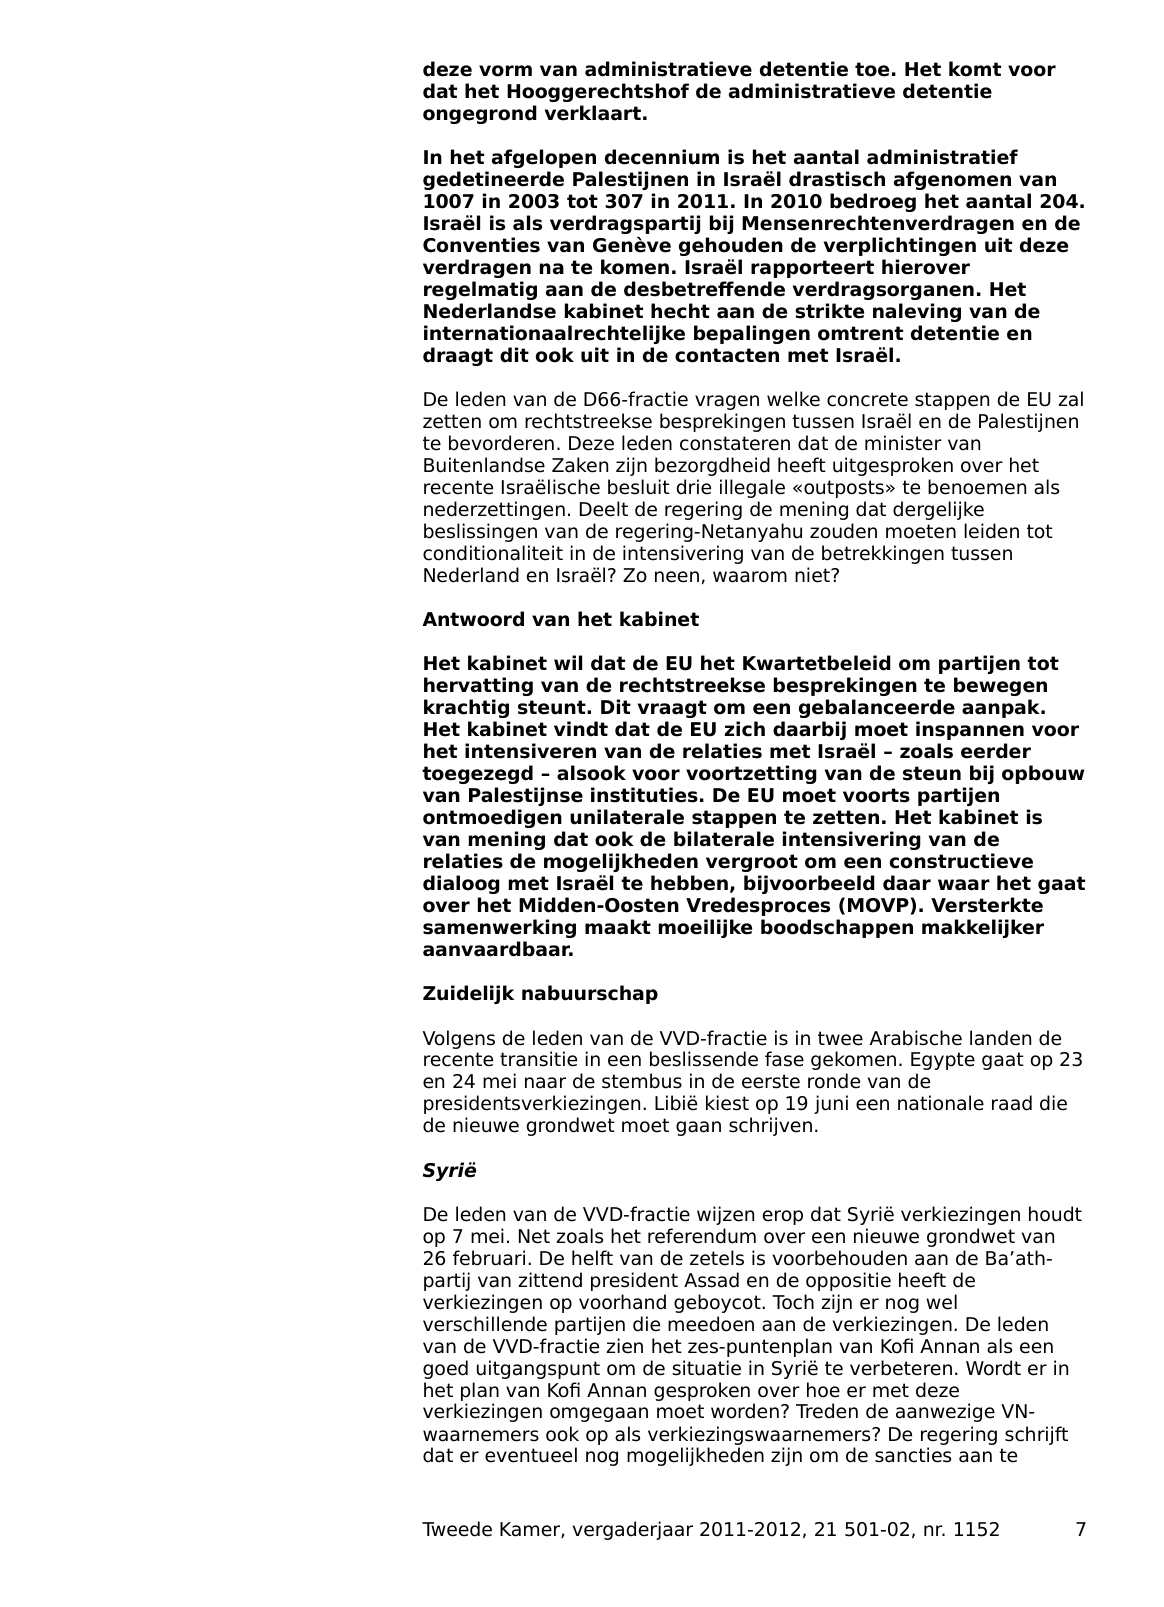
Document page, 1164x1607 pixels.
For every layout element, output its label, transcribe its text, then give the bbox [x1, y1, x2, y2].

subtitle Syrië [422, 1159, 1087, 1181]
subtitle Antwoord van het kabinet [422, 609, 1087, 631]
text Het kabinet wil dat de EU het Kwartetbeleid om partijen tot hervatting van de rechtstreekse besprekingen te bewegen krachtig steunt. Dit vraagt om een gebalanceerde aanpak. Het kabinet vindt dat de EU zich daarbij moet inspannen voor het intensiveren van de relaties met Israël – zoals eerder toegezegd – alsook voor voortzetting van de steun bij opbouw van Palestijnse instituties. De EU moet voorts partijen ontmoedigen unilaterale stappen te zetten. Het kabinet is van mening dat ook de bilaterale intensivering van de relaties de mogelijkheden vergroot om een constructieve dialoog met Israël te hebben, bijvoorbeeld daar waar het gaat over het Midden-Oosten Vredesproces (MOVP). Versterkte samenwerking maakt moeilijke boodschappen makkelijker aanvaardbaar. [422, 653, 1087, 961]
text De leden van de VVD-fractie wijzen erop dat Syrië verkiezingen houdt op 7 mei. Net zoals het referendum over een nieuwe grondwet van 26 februari. De helft van de zetels is voorbehouden aan de Ba’ath-partij van zittend president Assad en de oppositie heeft de verkiezingen op voorhand geboycot. Toch zijn er nog wel verschillende partijen die meedoen aan de verkiezingen. De leden van de VVD-fractie zien het zes-puntenplan van Kofi Annan als een goed uitgangspunt om de situatie in Syrië te verbeteren. Wordt er in het plan van Kofi Annan gesproken over hoe er met deze verkiezingen omgegaan moet worden? Treden de aanwezige VN-waarnemers ook op als verkiezingswaarnemers? De regering schrijft dat er eventueel nog mogelijkheden zijn om de sancties aan te [422, 1204, 1087, 1467]
text Volgens de leden van de VVD-fractie is in twee Arabische landen de recente transitie in een beslissende fase gekomen. Egypte gaat op 23 en 24 mei naar de stembus in de eerste ronde van de presidentsverkiezingen. Libië kiest op 19 juni een nationale raad die de nieuwe grondwet moet gaan schrijven. [422, 1027, 1087, 1137]
subtitle Zuidelijk nabuurschap [422, 983, 1087, 1005]
text De leden van de D66-fractie vragen welke concrete stappen de EU zal zetten om rechtstreekse besprekingen tussen Israël en de Palestijnen te bevorderen. Deze leden constateren dat de minister van Buitenlandse Zaken zijn bezorgdheid heeft uitgesproken over het recente Israëlische besluit drie illegale «outposts» te benoemen als nederzettingen. Deelt de regering de mening dat dergelijke beslissingen van de regering-Netanyahu zouden moeten leiden tot conditionaliteit in de intensivering van de betrekkingen tussen Nederland en Israël? Zo neen, waarom niet? [422, 389, 1087, 587]
text In het afgelopen decennium is het aantal administratief gedetineerde Palestijnen in Israël drastisch afgenomen van 1007 in 2003 tot 307 in 2011. In 2010 bedroeg het aantal 204. Israël is als verdragspartij bij Mensenrechtenverdragen en de Conventies van Genève gehouden de verplichtingen uit deze verdragen na te komen. Israël rapporteert hierover regelmatig aan de desbetreffende verdragsorganen. Het Nederlandse kabinet hecht aan de strikte naleving van de internationaalrechtelijke bepalingen omtrent detentie en draagt dit ook uit in de contacten met Israël. [422, 147, 1087, 367]
text deze vorm van administratieve detentie toe. Het komt voor dat het Hooggerechtshof de administratieve detentie ongegrond verklaart. [422, 59, 1087, 125]
